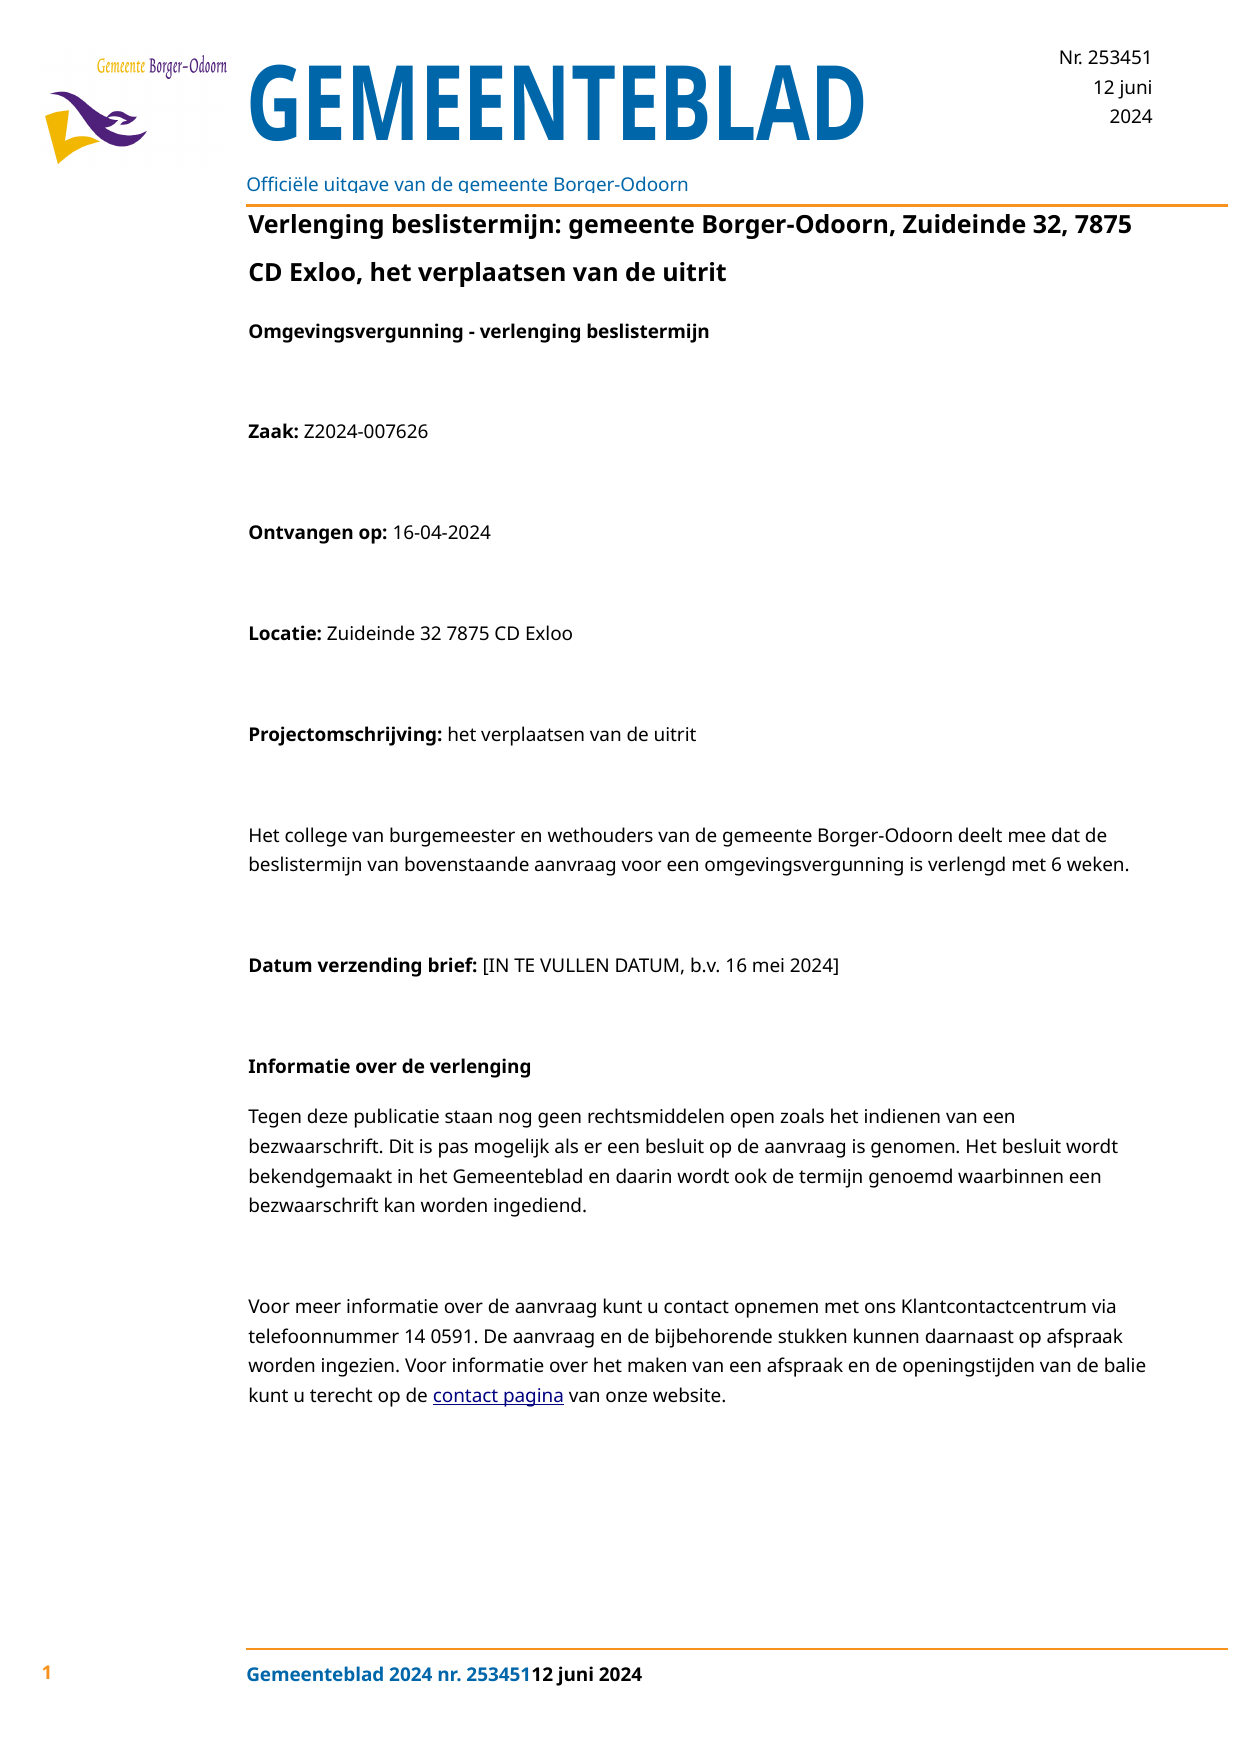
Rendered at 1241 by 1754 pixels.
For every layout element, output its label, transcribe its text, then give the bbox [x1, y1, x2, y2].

text Ontvangen op: 16-04-2024 [248, 519, 1152, 545]
text Omgevingsvergunning - verlenging beslistermijn [248, 318, 1152, 344]
text Zaak: Z2024-007626 [248, 419, 1152, 444]
text Informatie over de verlenging [248, 1053, 1152, 1079]
text Verlenging beslistermijn: gemeente Borger-Odoorn, Zuideinde 32, 7875 CD Exloo, het verplaatsen van de uitrit [248, 207, 1152, 288]
text Locatie: Zuideinde 32 7875 CD Exloo [248, 620, 1152, 646]
picture [41, 47, 231, 172]
text Tegen deze publicatie staan nog geen rechtsmiddelen open zoals het indienen van een bezwaarschrift. Dit is pas mogelijk als er een besluit op de aanvraag is genomen. Het besluit wordt bekendgemaakt in het Gemeenteblad en daarin wordt ook de termijn genoemd waarbinnen een bezwaarschrift kan worden ingediend. [248, 1104, 1152, 1218]
text Projectomschrijving: het verplaatsen van de uitrit [248, 721, 1152, 747]
text Voor meer informatie over de aanvraag kunt u contact opnemen met ons Klantcontactcentrum via telefoonnummer 14 0591. De aanvraag en de bijbehorende stukken kunnen daarnaast op afspraak worden ingezien. Voor informatie over het maken van een afspraak en de openingstijden van de balie kunt u terecht op de contact pagina van onze website. [248, 1293, 1152, 1408]
text Het college van burgemeester en wethouders van de gemeente Borger-Odoorn deelt mee dat de beslistermijn van bovenstaande aanvraag voor een omgevingsvergunning is verlengd met 6 weken. [248, 822, 1152, 877]
text Datum verzending brief: [IN TE VULLEN DATUM, b.v. 16 mei 2024] [248, 952, 1152, 978]
